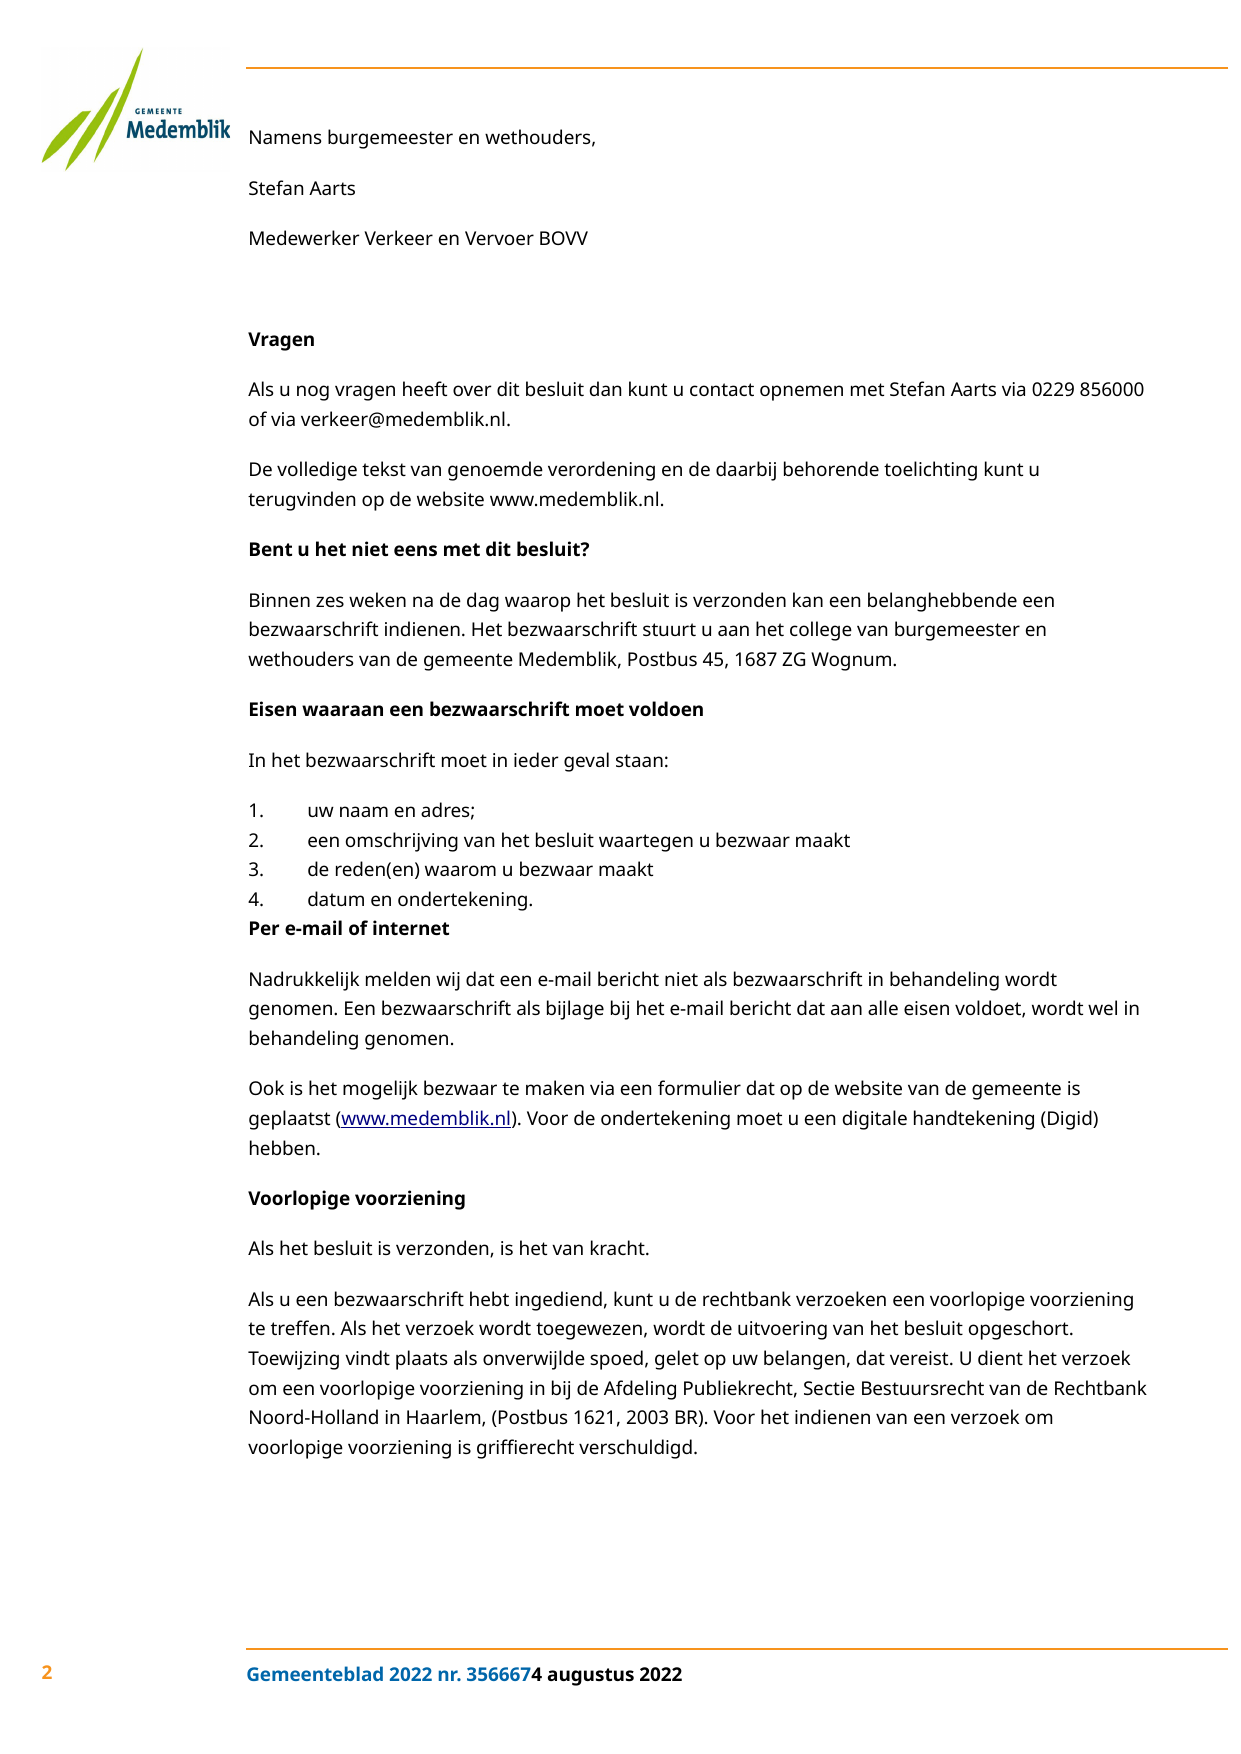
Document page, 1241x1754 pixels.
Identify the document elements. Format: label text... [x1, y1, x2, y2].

picture [41, 47, 231, 172]
text De volledige tekst van genoemde verordening en de daarbij behorende toelichting kunt u terugvinden op de website www.medemblik.nl. [248, 456, 1152, 512]
text Als u een bezwaarschrift hebt ingediend, kunt u de rechtbank verzoeken een voorlopige voorziening te treffen. Als het verzoek wordt toegewezen, wordt de uitvoering van het besluit opgeschort. Toewijzing vindt plaats als onverwijlde spoed, gelet op uw belangen, dat vereist. U dient het verzoek om een voorlopige voorziening in bij de Afdeling Publiekrecht, Sectie Bestuursrecht van de Rechtbank Noord-Holland in Haarlem, (Postbus 1621, 2003 BR). Voor het indienen van een verzoek om voorlopige voorziening is griffierecht verschuldigd. [248, 1286, 1152, 1460]
list een omschrijving van het besluit waartegen u bezwaar maakt [248, 827, 1152, 853]
text Nadrukkelijk melden wij dat een e-mail bericht niet als bezwaarschrift in behandeling wordt genomen. Een bezwaarschrift als bijlage bij het e-mail bericht dat aan alle eisen voldoet, wordt wel in behandeling genomen. [248, 966, 1152, 1051]
text Eisen waaraan een bezwaarschrift moet voldoen [248, 696, 1152, 722]
text Medewerker Verkeer en Vervoer BOVV [248, 225, 1152, 251]
text In het bezwaarschrift moet in ieder geval staan: [248, 747, 1152, 773]
text Stefan Aarts [248, 175, 1152, 201]
list datum en ondertekening. [248, 886, 1152, 912]
text Bent u het niet eens met dit besluit? [248, 536, 1152, 562]
text Voorlopige voorziening [248, 1185, 1152, 1211]
text Binnen zes weken na de dag waarop het besluit is verzonden kan een belanghebbende een bezwaarschrift indienen. Het bezwaarschrift stuurt u aan het college van burgemeester en wethouders van de gemeente Medemblik, Postbus 45, 1687 ZG Wognum. [248, 587, 1152, 672]
text Per e-mail of internet [248, 916, 1152, 941]
text Als u nog vragen heeft over dit besluit dan kunt u contact opnemen met Stefan Aarts via 0229 856000 of via verkeer@medemblik.nl. [248, 376, 1152, 432]
text Ook is het mogelijk bezwaar te maken via een formulier dat op de website van de gemeente is geplaatst (www.medemblik.nl). Voor de ondertekening moet u een digitale handtekening (Digid) hebben. [248, 1076, 1152, 1161]
text Als het besluit is verzonden, is het van kracht. [248, 1236, 1152, 1261]
text Vragen [248, 326, 1152, 352]
list de reden(en) waarom u bezwaar maakt [248, 856, 1152, 882]
list uw naam en adres; [248, 797, 1152, 823]
text Namens burgemeester en wethouders, [248, 124, 1152, 150]
